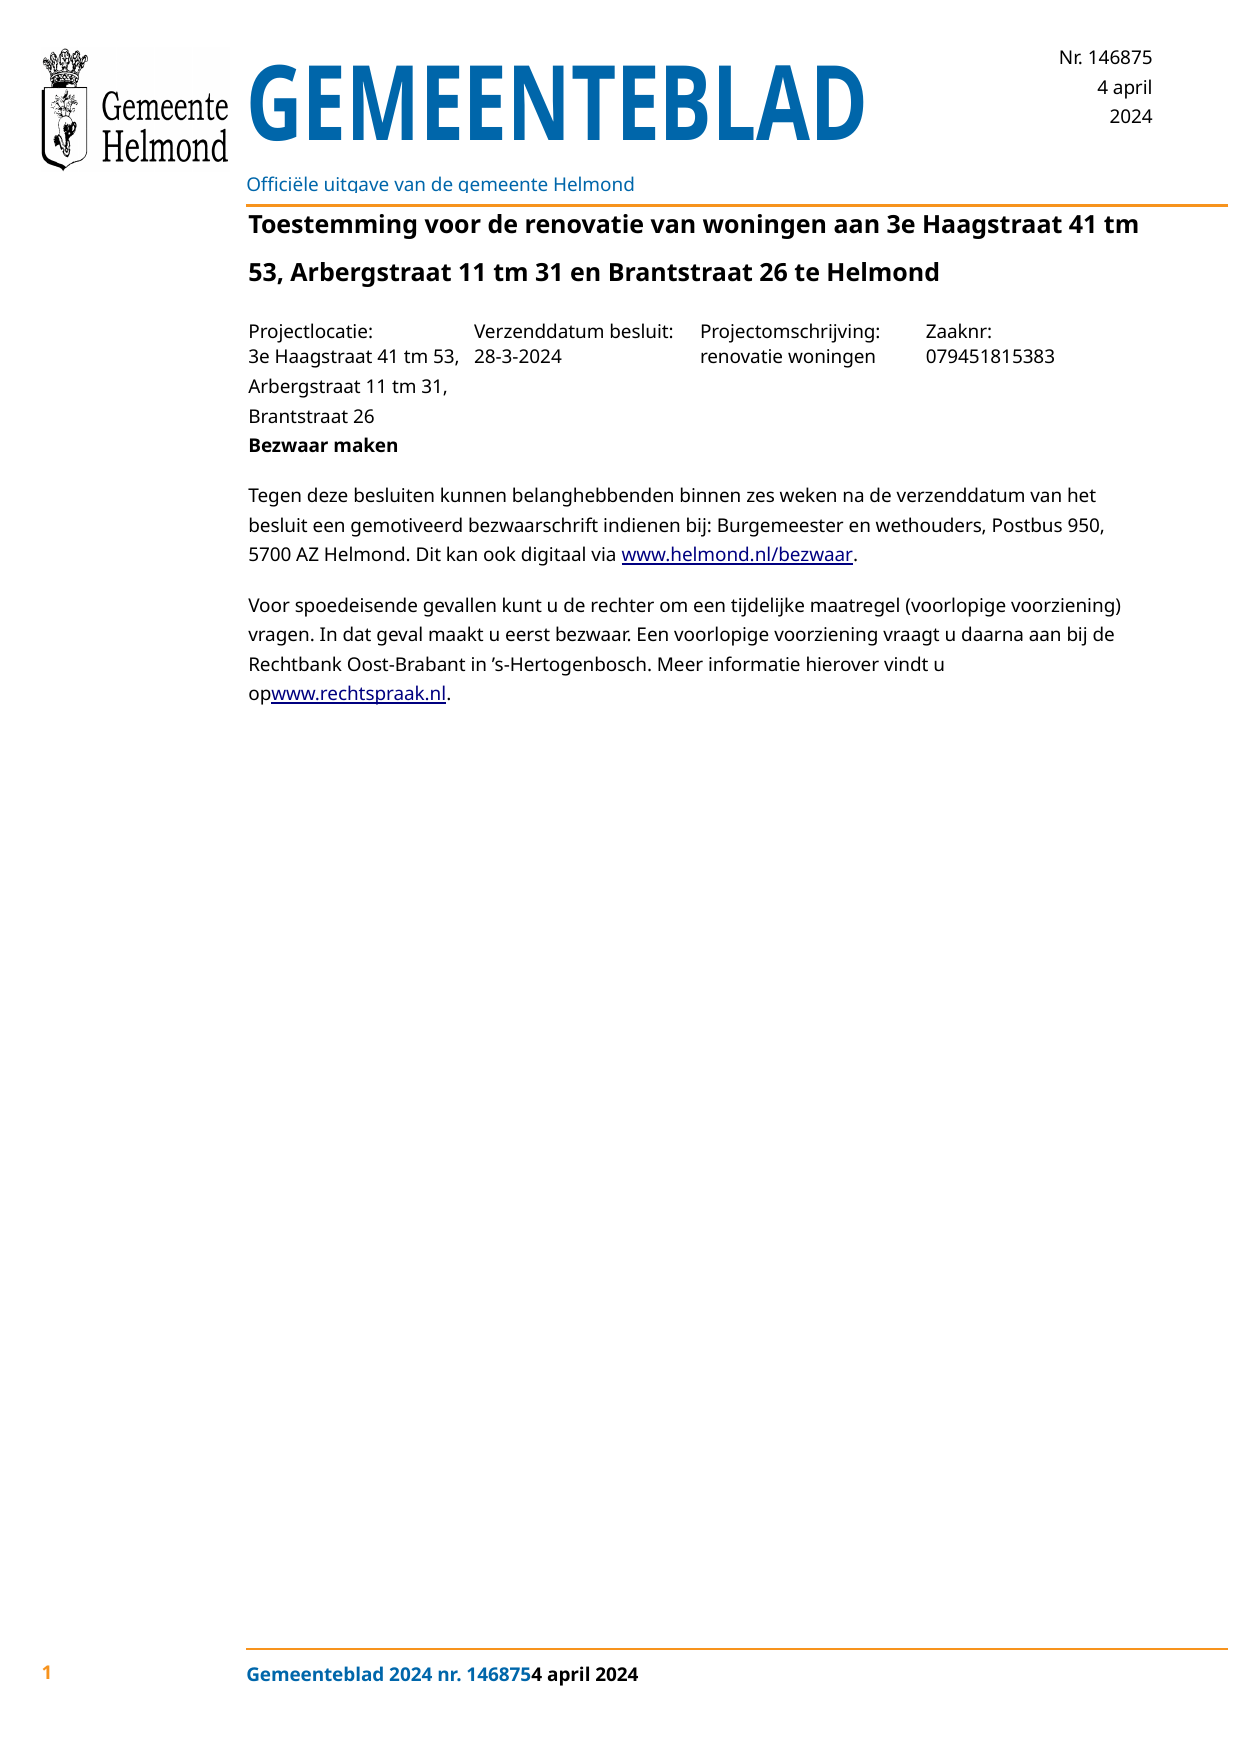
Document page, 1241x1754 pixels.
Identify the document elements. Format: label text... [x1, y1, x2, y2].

text Voor spoedeisende gevallen kunt u de rechter om een tijdelijke maatregel (voorlopige voorziening) vragen. In dat geval maakt u eerst bezwaar. Een voorlopige voorziening vraagt u daarna aan bij de Rechtbank Oost-Brabant in ’s-Hertogenbosch. Meer informatie hierover vindt u opwww.rechtspraak.nl. [248, 592, 1152, 706]
table_cell 079451815383 [926, 344, 1152, 429]
table_cell renovatie woningen [700, 344, 926, 429]
table_header Projectomschrijving: [700, 318, 926, 344]
table_header Verzenddatum besluit: [474, 318, 700, 344]
picture [41, 47, 231, 172]
text Bezwaar maken [248, 432, 1152, 458]
table_cell 28-3-2024 [474, 344, 700, 429]
table_header Zaaknr: [926, 318, 1152, 344]
text Toestemming voor de renovatie van woningen aan 3e Haagstraat 41 tm 53, Arbergstraat 11 tm 31 en Brantstraat 26 te Helmond [248, 207, 1152, 288]
text Tegen deze besluiten kunnen belanghebbenden binnen zes weken na de verzenddatum van het besluit een gemotiveerd bezwaarschrift indienen bij: Burgemeester en wethouders, Postbus 950, 5700 AZ Helmond. Dit kan ook digitaal via www.helmond.nl/bezwaar. [248, 482, 1152, 567]
table_header Projectlocatie: [248, 318, 474, 344]
table_cell 3e Haagstraat 41 tm 53, Arbergstraat 11 tm 31, Brantstraat 26 [248, 344, 474, 429]
